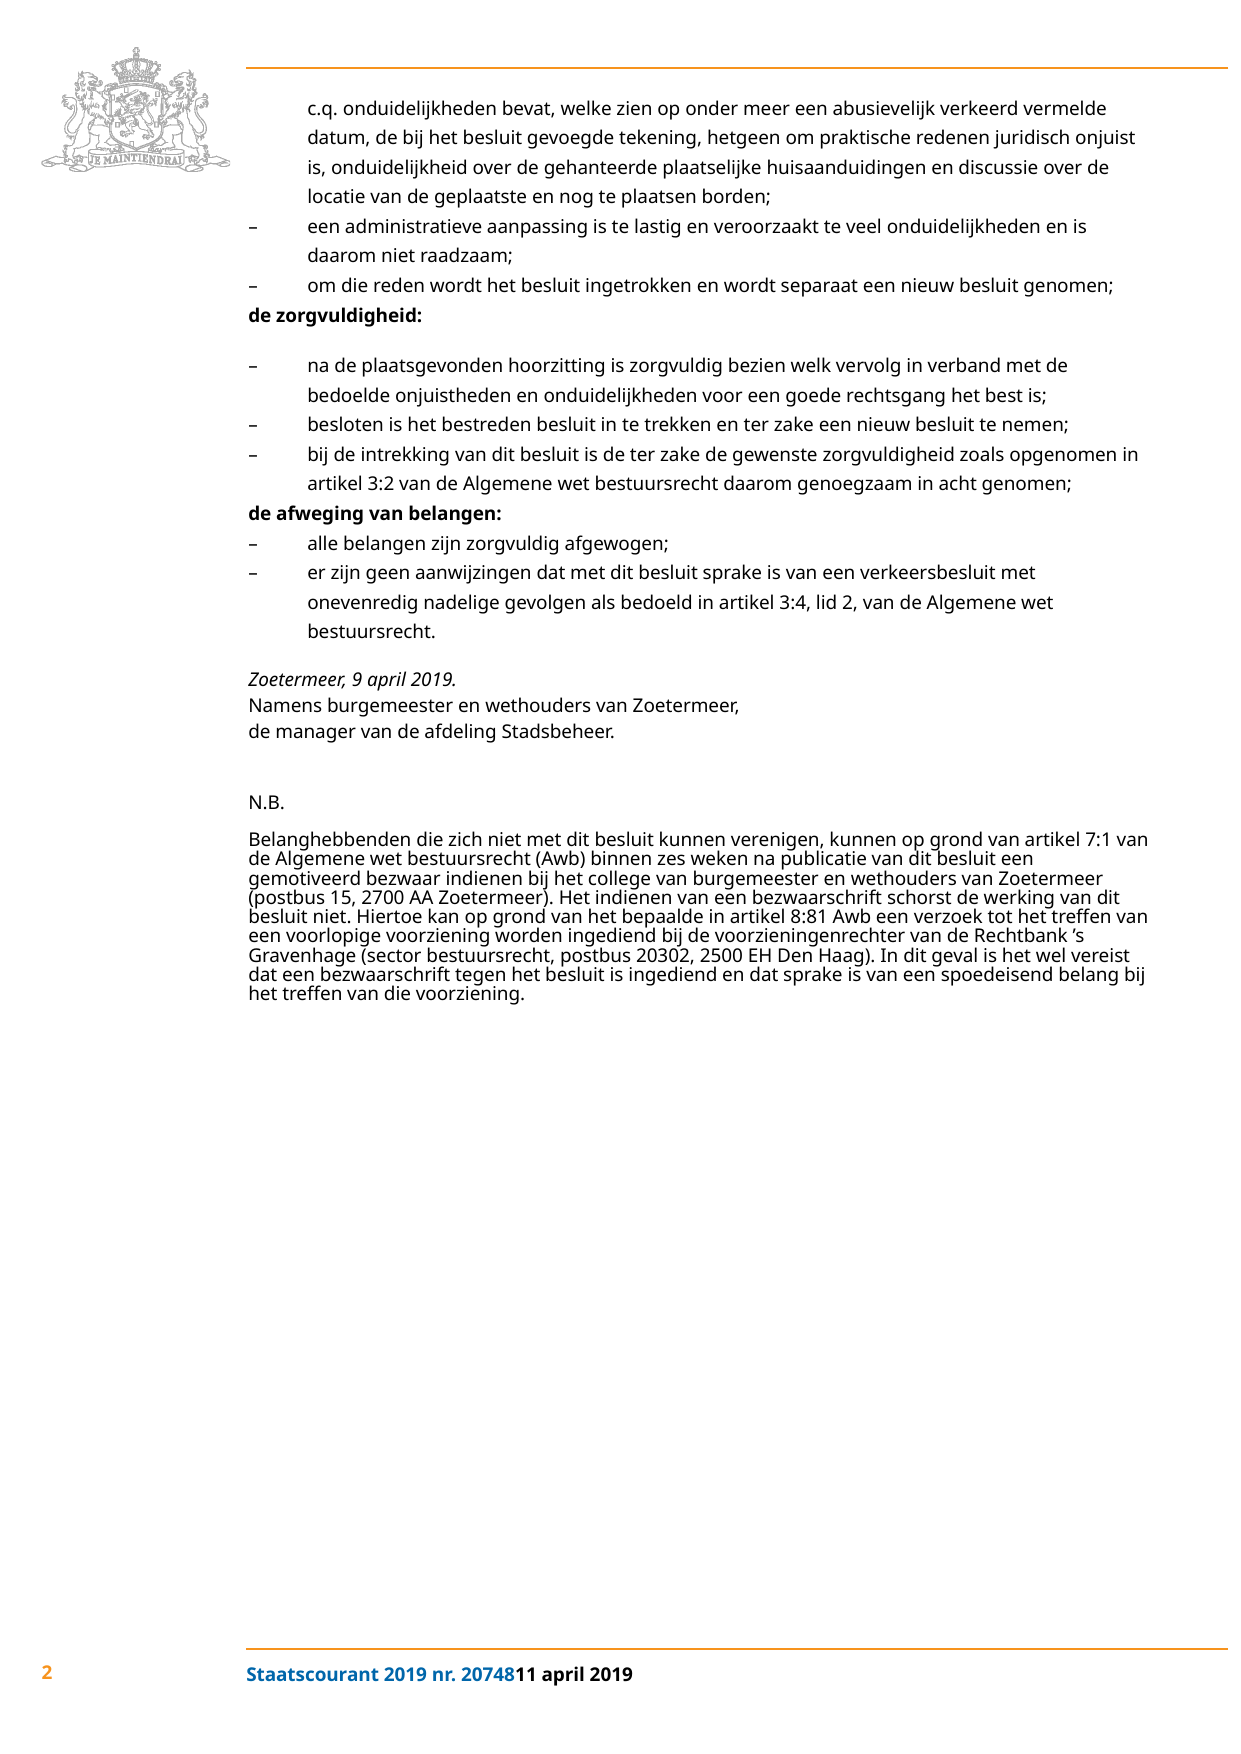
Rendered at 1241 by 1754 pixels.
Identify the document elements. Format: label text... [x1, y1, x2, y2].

list besloten is het bestreden besluit in te trekken en ter zake een nieuw besluit te nemen; [248, 411, 1152, 437]
list c.q. onduidelijkheden bevat, welke zien op onder meer een abusievelijk verkeerd vermelde datum, de bij het besluit gevoegde tekening, hetgeen om praktische redenen juridisch onjuist is, onduidelijkheid over de gehanteerde plaatselijke huisaanduidingen en discussie over de locatie van de geplaatste en nog te plaatsen borden; [248, 95, 1152, 209]
text N.B. [248, 794, 1152, 813]
text de zorgvuldigheid: [248, 302, 1152, 328]
text de afweging van belangen: [248, 500, 1152, 526]
text de manager van de afdeling Stadsbeheer. [248, 718, 1152, 743]
text Namens burgemeester en wethouders van Zoetermeer, [248, 692, 1152, 718]
list na de plaatsgevonden hoorzitting is zorgvuldig bezien welk vervolg in verband met de bedoelde onjuistheden en onduidelijkheden voor een goede rechtsgang het best is; [248, 352, 1152, 408]
list bij de intrekking van dit besluit is de ter zake de gewenste zorgvuldigheid zoals opgenomen in artikel 3:2 van de Algemene wet bestuursrecht daarom genoegzaam in acht genomen; [248, 441, 1152, 496]
list er zijn geen aanwijzingen dat met dit besluit sprake is van een verkeersbesluit met onevenredig nadelige gevolgen als bedoeld in artikel 3:4, lid 2, van de Algemene wet bestuursrecht. [248, 559, 1152, 644]
list een administratieve aanpassing is te lastig en veroorzaakt te veel onduidelijkheden en is daarom niet raadzaam; [248, 213, 1152, 268]
list om die reden wordt het besluit ingetrokken en wordt separaat een nieuw besluit genomen; [248, 272, 1152, 298]
list alle belangen zijn zorgvuldig afgewogen; [248, 530, 1152, 556]
picture [41, 47, 231, 172]
text Zoetermeer, 9 april 2019. [248, 666, 1152, 692]
text Belanghebbenden die zich niet met dit besluit kunnen verenigen, kunnen op grond van artikel 7:1 van de Algemene wet bestuursrecht (Awb) binnen zes weken na publicatie van dit besluit een gemotiveerd bezwaar indienen bij het college van burgemeester en wethouders van Zoetermeer (postbus 15, 2700 AA Zoetermeer). Het indienen van een bezwaarschrift schorst de werking van dit besluit niet. Hiertoe kan op grond van het bepaalde in artikel 8:81 Awb een verzoek tot het treffen van een voorlopige voorziening worden ingediend bij de voorzieningenrechter van de Rechtbank ’s Gravenhage (sector bestuursrecht, postbus 20302, 2500 EH Den Haag). In dit geval is het wel vereist dat een bezwaarschrift tegen het besluit is ingediend en dat sprake is van een spoedeisend belang bij het treffen van die voorziening. [248, 831, 1152, 1004]
